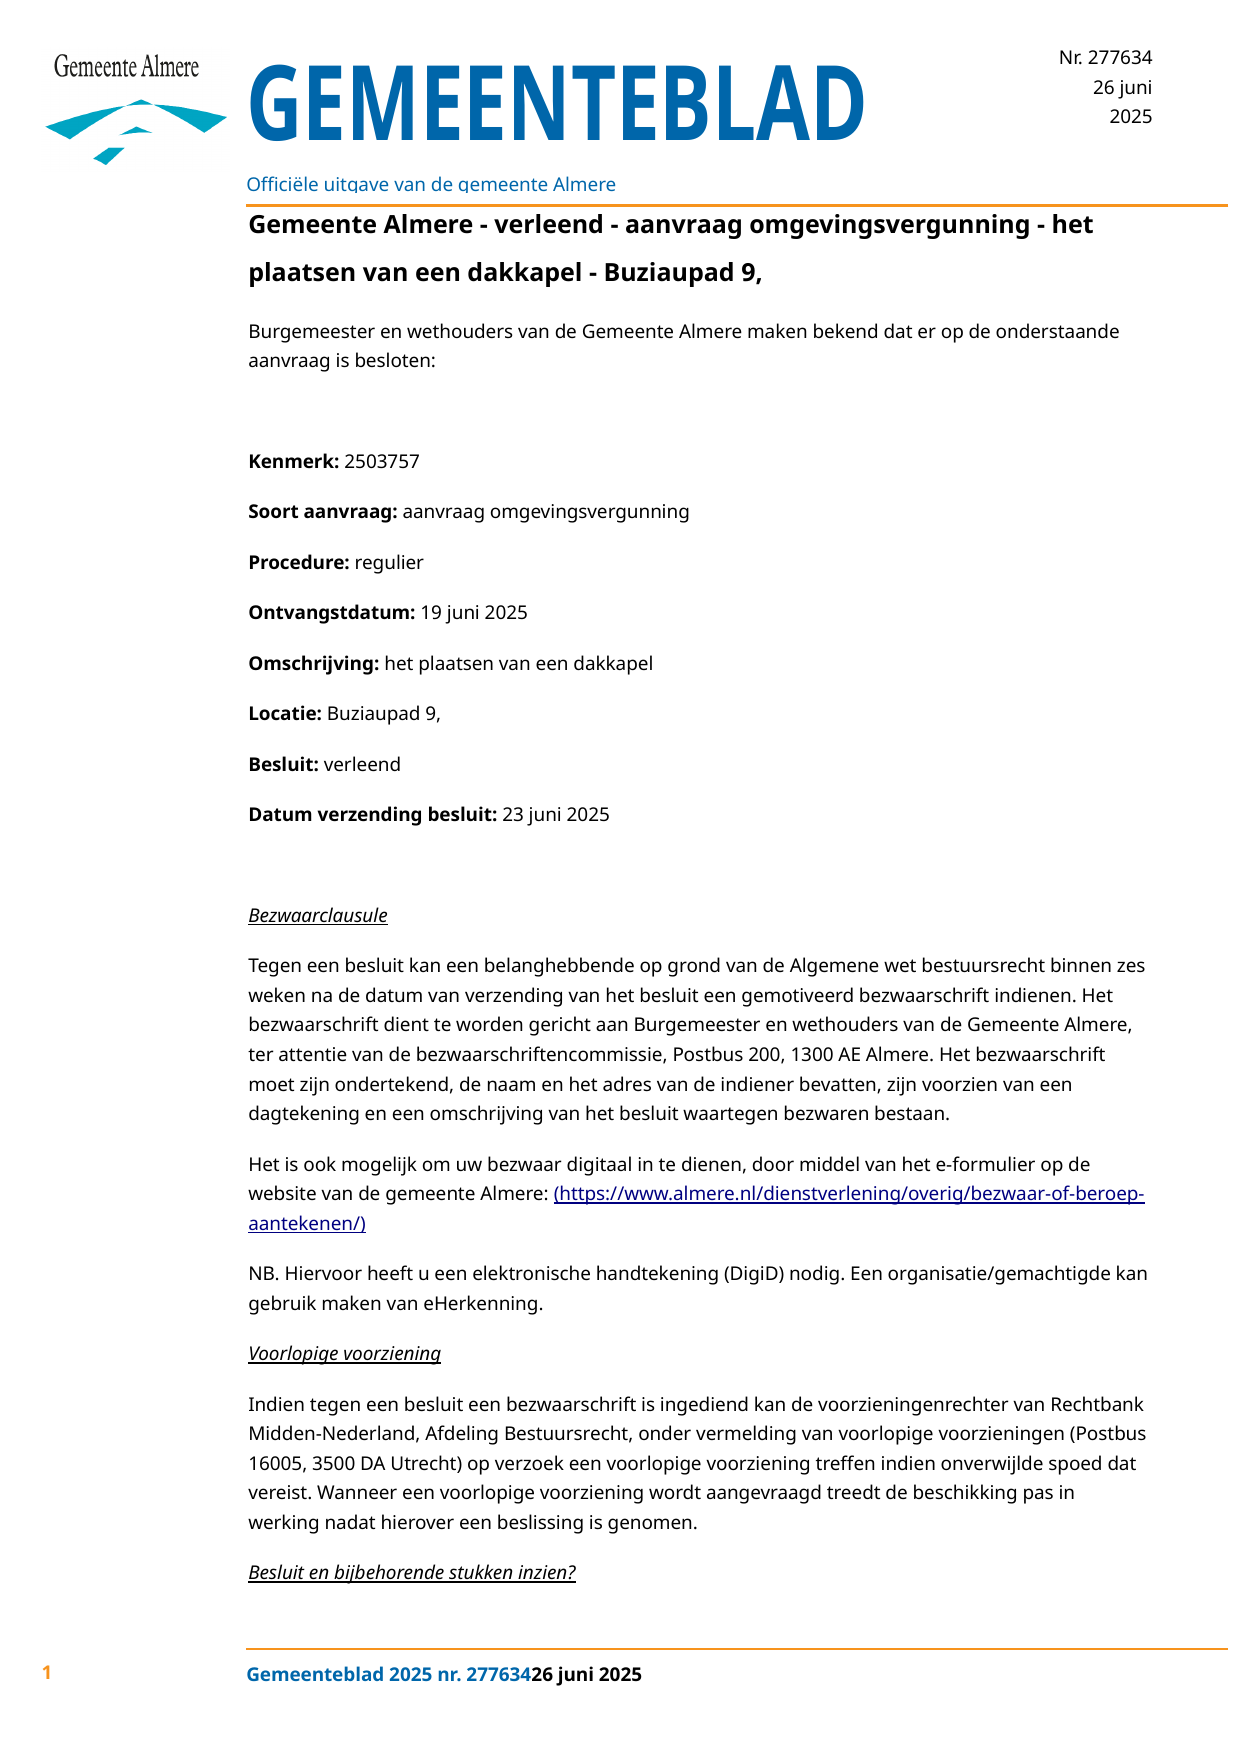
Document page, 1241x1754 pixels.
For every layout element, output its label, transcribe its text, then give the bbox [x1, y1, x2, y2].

text Locatie: Buziaupad 9, [248, 700, 1152, 726]
text Bezwaarclausule [248, 902, 1152, 928]
text Voorlopige voorziening [248, 1340, 1152, 1366]
text Indien tegen een besluit een bezwaarschrift is ingediend kan de voorzieningenrechter van Rechtbank Midden-Nederland, Afdeling Bestuursrecht, onder vermelding van voorlopige voorzieningen (Postbus 16005, 3500 DA Utrecht) op verzoek een voorlopige voorziening treffen indien onverwijlde spoed dat vereist. Wanneer een voorlopige voorziening wordt aangevraagd treedt de beschikking pas in werking nadat hierover een beslissing is genomen. [248, 1391, 1152, 1535]
text Gemeente Almere - verleend - aanvraag omgevingsvergunning - het plaatsen van een dakkapel - Buziaupad 9, [248, 207, 1152, 288]
text Ontvangstdatum: 19 juni 2025 [248, 599, 1152, 625]
text Burgemeester en wethouders van de Gemeente Almere maken bekend dat er op de onderstaande aanvraag is besloten: [248, 318, 1152, 373]
text NB. Hiervoor heeft u een elektronische handtekening (DigiD) nodig. Een organisatie/gemachtigde kan gebruik maken van eHerkenning. [248, 1260, 1152, 1316]
text Besluit: verleend [248, 751, 1152, 777]
picture [41, 47, 231, 172]
text Omschrijving: het plaatsen van een dakkapel [248, 650, 1152, 676]
text Procedure: regulier [248, 549, 1152, 575]
text Tegen een besluit kan een belanghebbende op grond van de Algemene wet bestuursrecht binnen zes weken na de datum van verzending van het besluit een gemotiveerd bezwaarschrift indienen. Het bezwaarschrift dient te worden gericht aan Burgemeester en wethouders van de Gemeente Almere, ter attentie van de bezwaarschriftencommissie, Postbus 200, 1300 AE Almere. Het bezwaarschrift moet zijn ondertekend, de naam en het adres van de indiener bevatten, zijn voorzien van een dagtekening en een omschrijving van het besluit waartegen bezwaren bestaan. [248, 952, 1152, 1126]
text Besluit en bijbehorende stukken inzien? [248, 1559, 1152, 1585]
text Kenmerk: 2503757 [248, 448, 1152, 474]
text Soort aanvraag: aanvraag omgevingsvergunning [248, 499, 1152, 524]
text Datum verzending besluit: 23 juni 2025 [248, 801, 1152, 827]
text Het is ook mogelijk om uw bezwaar digitaal in te dienen, door middel van het e-formulier op de website van de gemeente Almere: (https://www.almere.nl/dienstverlening/overig/bezwaar-of-beroep-aantekenen/) [248, 1151, 1152, 1236]
